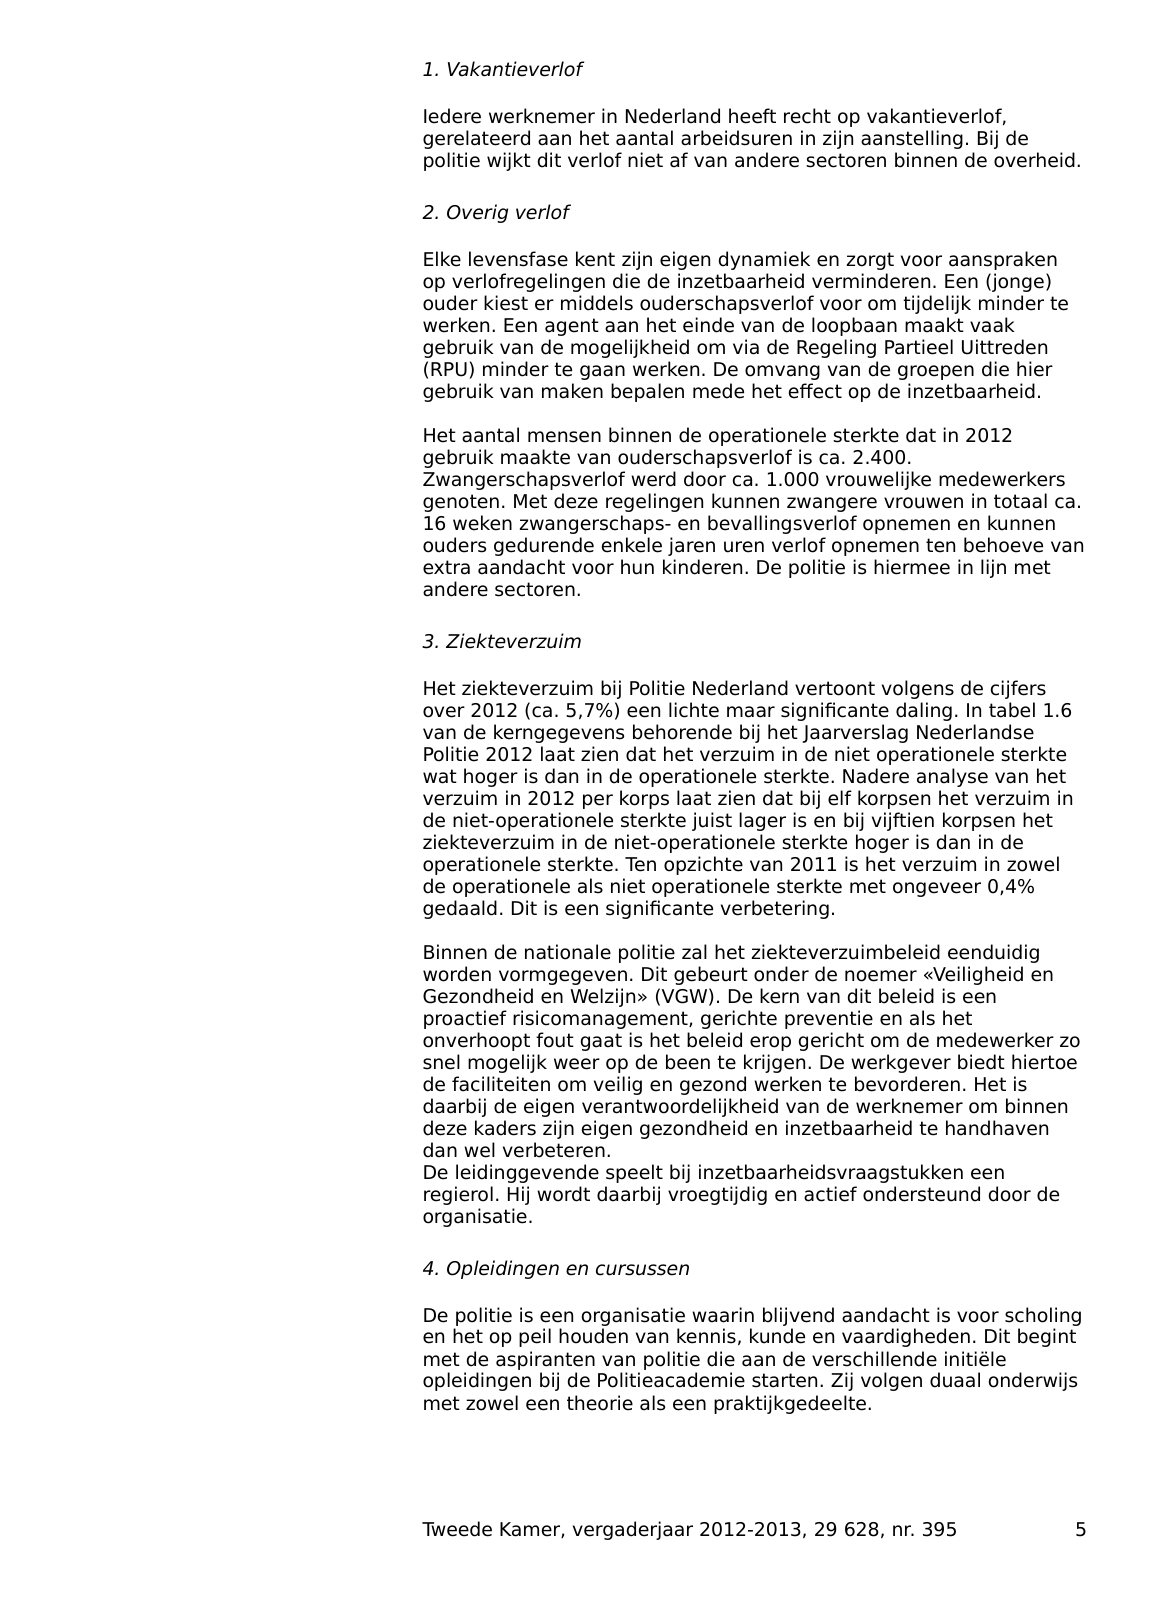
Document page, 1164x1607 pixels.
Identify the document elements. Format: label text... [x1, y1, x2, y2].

text De leidinggevende speelt bij inzetbaarheidsvraagstukken een regierol. Hij wordt daarbij vroegtijdig en actief ondersteund door de organisatie. [422, 1162, 1087, 1227]
text Binnen de nationale politie zal het ziekteverzuimbeleid eenduidig worden vormgegeven. Dit gebeurt onder de noemer «Veiligheid en Gezondheid en Welzijn» (VGW). De kern van dit beleid is een proactief risicomanagement, gerichte preventie en als het onverhoopt fout gaat is het beleid erop gericht om de medewerker zo snel mogelijk weer op de been te krijgen. De werkgever biedt hiertoe de faciliteiten om veilig en gezond werken te bevorderen. Het is daarbij de eigen verantwoordelijkheid van de werknemer om binnen deze kaders zijn eigen gezondheid en inzetbaarheid te handhaven dan wel verbeteren. [422, 942, 1087, 1162]
text Iedere werknemer in Nederland heeft recht op vakantieverlof, gerelateerd aan het aantal arbeidsuren in zijn aanstelling. Bij de politie wijkt dit verlof niet af van andere sectoren binnen de overheid. [422, 106, 1087, 172]
subtitle 3. Ziekteverzuim [422, 631, 1087, 653]
subtitle 4. Opleidingen en cursussen [422, 1257, 1087, 1279]
text Elke levensfase kent zijn eigen dynamiek en zorgt voor aanspraken op verlofregelingen die de inzetbaarheid verminderen. Een (jonge) ouder kiest er middels ouderschapsverlof voor om tijdelijk minder te werken. Een agent aan het einde van de loopbaan maakt vaak gebruik van de mogelijkheid om via de Regeling Partieel Uittreden (RPU) minder te gaan werken. De omvang van de groepen die hier gebruik van maken bepalen mede het effect op de inzetbaarheid. [422, 249, 1087, 403]
subtitle 2. Overig verlof [422, 202, 1087, 224]
subtitle 1. Vakantieverlof [422, 59, 1087, 81]
text Het aantal mensen binnen de operationele sterkte dat in 2012 gebruik maakte van ouderschapsverlof is ca. 2.400. Zwangerschapsverlof werd door ca. 1.000 vrouwelijke medewerkers genoten. Met deze regelingen kunnen zwangere vrouwen in totaal ca. 16 weken zwangerschaps- en bevallingsverlof opnemen en kunnen ouders gedurende enkele jaren uren verlof opnemen ten behoeve van extra aandacht voor hun kinderen. De politie is hiermee in lijn met andere sectoren. [422, 425, 1087, 601]
text Het ziekteverzuim bij Politie Nederland vertoont volgens de cijfers over 2012 (ca. 5,7%) een lichte maar significante daling. In tabel 1.6 van de kerngegevens behorende bij het Jaarverslag Nederlandse Politie 2012 laat zien dat het verzuim in de niet operationele sterkte wat hoger is dan in de operationele sterkte. Nadere analyse van het verzuim in 2012 per korps laat zien dat bij elf korpsen het verzuim in de niet-operationele sterkte juist lager is en bij vijftien korpsen het ziekteverzuim in de niet-operationele sterkte hoger is dan in de operationele sterkte. Ten opzichte van 2011 is het verzuim in zowel de operationele als niet operationele sterkte met ongeveer 0,4% gedaald. Dit is een significante verbetering. [422, 678, 1087, 919]
text De politie is een organisatie waarin blijvend aandacht is voor scholing en het op peil houden van kennis, kunde en vaardigheden. Dit begint met de aspiranten van politie die aan de verschillende initiële opleidingen bij de Politieacademie starten. Zij volgen duaal onderwijs met zowel een theorie als een praktijkgedeelte. [422, 1304, 1087, 1414]
